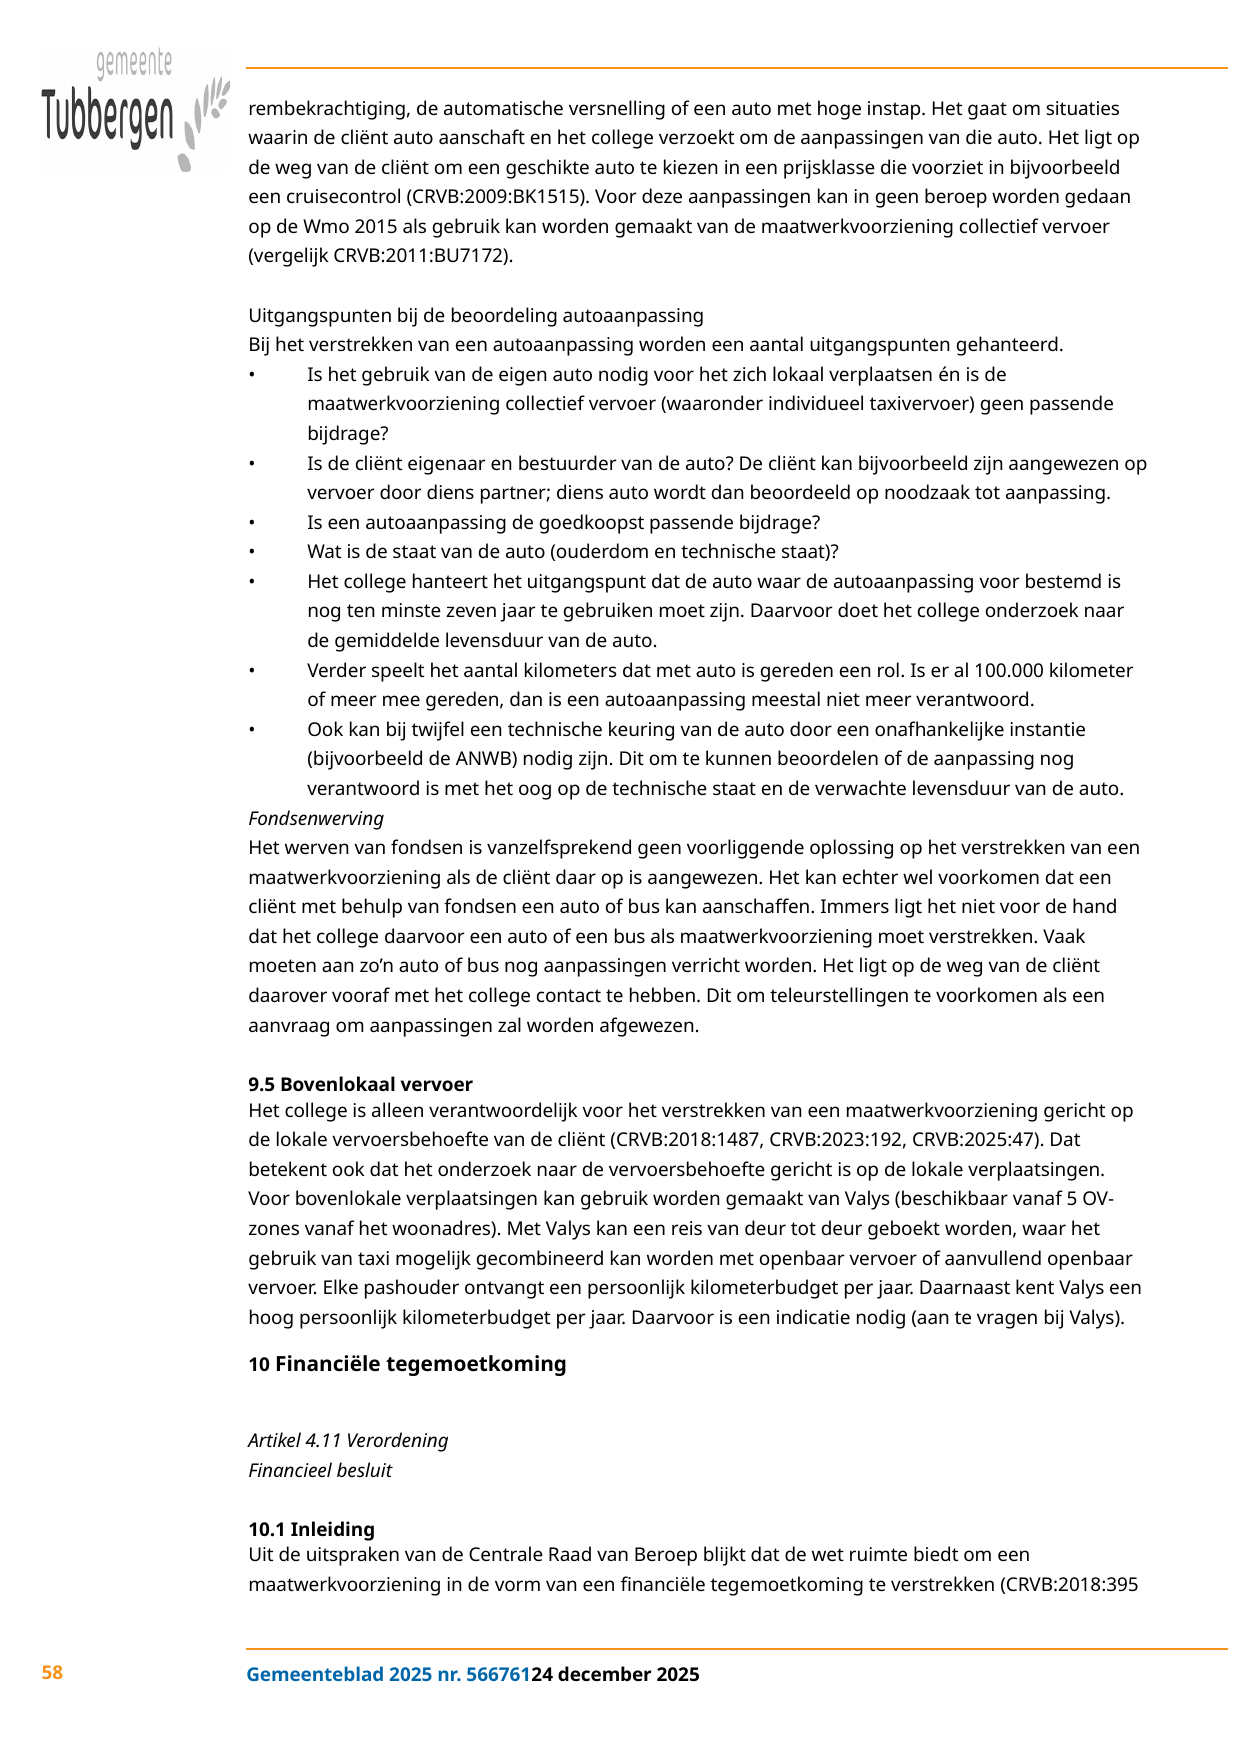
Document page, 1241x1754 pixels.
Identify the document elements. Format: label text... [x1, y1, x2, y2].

list Verder speelt het aantal kilometers dat met auto is gereden een rol. Is er al 100.000 kilometer of meer mee gereden, dan is een autoaanpassing meestal niet meer verantwoord. [248, 657, 1152, 712]
text Financieel besluit [248, 1457, 1152, 1482]
list Is een autoaanpassing de goedkoopst passende bijdrage? [248, 509, 1152, 535]
text Het college is alleen verantwoordelijk voor het verstrekken van een maatwerkvoorziening gericht op de lokale vervoersbehoefte van de cliënt (CRVB:2018:1487, CRVB:2023:192, CRVB:2025:47). Dat betekent ook dat het onderzoek naar de vervoersbehoefte gericht is op de lokale verplaatsingen. Voor bovenlokale verplaatsingen kan gebruik worden gemaakt van Valys (beschikbaar vanaf 5 OV-zones vanaf het woonadres). Met Valys kan een reis van deur tot deur geboekt worden, waar het gebruik van taxi mogelijk gecombineerd kan worden met openbaar vervoer of aanvullend openbaar vervoer. Elke pashouder ontvangt een persoonlijk kilometerbudget per jaar. Daarnaast kent Valys een hoog persoonlijk kilometerbudget per jaar. Daarvoor is een indicatie nodig (aan te vragen bij Valys). [248, 1097, 1152, 1329]
text 10 Financiële tegemoetkoming [248, 1349, 1152, 1378]
text 9.5 Bovenlokaal vervoer [248, 1071, 1152, 1097]
list Is het gebruik van de eigen auto nodig voor het zich lokaal verplaatsen én is de maatwerkvoorziening collectief vervoer (waaronder individueel taxivervoer) geen passende bijdrage? [248, 361, 1152, 446]
list Ook kan bij twijfel een technische keuring van de auto door een onafhankelijke instantie (bijvoorbeeld de ANWB) nodig zijn. Dit om te kunnen beoordelen of de aanpassing nog verantwoord is met het oog op de technische staat en de verwachte levensduur van de auto. [248, 716, 1152, 801]
text Uit de uitspraken van de Centrale Raad van Beroep blijkt dat de wet ruimte biedt om een maatwerkvoorziening in de vorm van een financiële tegemoetkoming te verstrekken (CRVB:2018:395 [248, 1542, 1152, 1597]
picture [41, 47, 231, 172]
text Bij het verstrekken van een autoaanpassing worden een aantal uitgangspunten gehanteerd. [248, 331, 1152, 357]
text Fondsenwerving [248, 805, 1152, 831]
text Het werven van fondsen is vanzelfsprekend geen voorliggende oplossing op het verstrekken van een maatwerkvoorziening als de cliënt daar op is aangewezen. Het kan echter wel voorkomen dat een cliënt met behulp van fondsen een auto of bus kan aanschaffen. Immers ligt het niet voor de hand dat het college daarvoor een auto of een bus als maatwerkvoorziening moet verstrekken. Vaak moeten aan zo’n auto of bus nog aanpassingen verricht worden. Het ligt op de weg van de cliënt daarover vooraf met het college contact te hebben. Dit om teleurstellingen te voorkomen als een aanvraag om aanpassingen zal worden afgewezen. [248, 834, 1152, 1038]
text 10.1 Inleiding [248, 1516, 1152, 1542]
text Uitgangspunten bij de beoordeling autoaanpassing [248, 302, 1152, 328]
list Wat is de staat van de auto (ouderdom en technische staat)? [248, 538, 1152, 564]
text rembekrachtiging, de automatische versnelling of een auto met hoge instap. Het gaat om situaties waarin de cliënt auto aanschaft en het college verzoekt om de aanpassingen van die auto. Het ligt op de weg van de cliënt om een geschikte auto te kiezen in een prijsklasse die voorziet in bijvoorbeeld een cruisecontrol (CRVB:2009:BK1515). Voor deze aanpassingen kan in geen beroep worden gedaan op de Wmo 2015 als gebruik kan worden gemaakt van de maatwerkvoorziening collectief vervoer (vergelijk CRVB:2011:BU7172). [248, 95, 1152, 268]
list Het college hanteert het uitgangspunt dat de auto waar de autoaanpassing voor bestemd is nog ten minste zeven jaar te gebruiken moet zijn. Daarvoor doet het college onderzoek naar de gemiddelde levensduur van de auto. [248, 568, 1152, 653]
text Artikel 4.11 Verordening [248, 1427, 1152, 1453]
list Is de cliënt eigenaar en bestuurder van de auto? De cliënt kan bijvoorbeeld zijn aangewezen op vervoer door diens partner; diens auto wordt dan beoordeeld op noodzaak tot aanpassing. [248, 450, 1152, 505]
